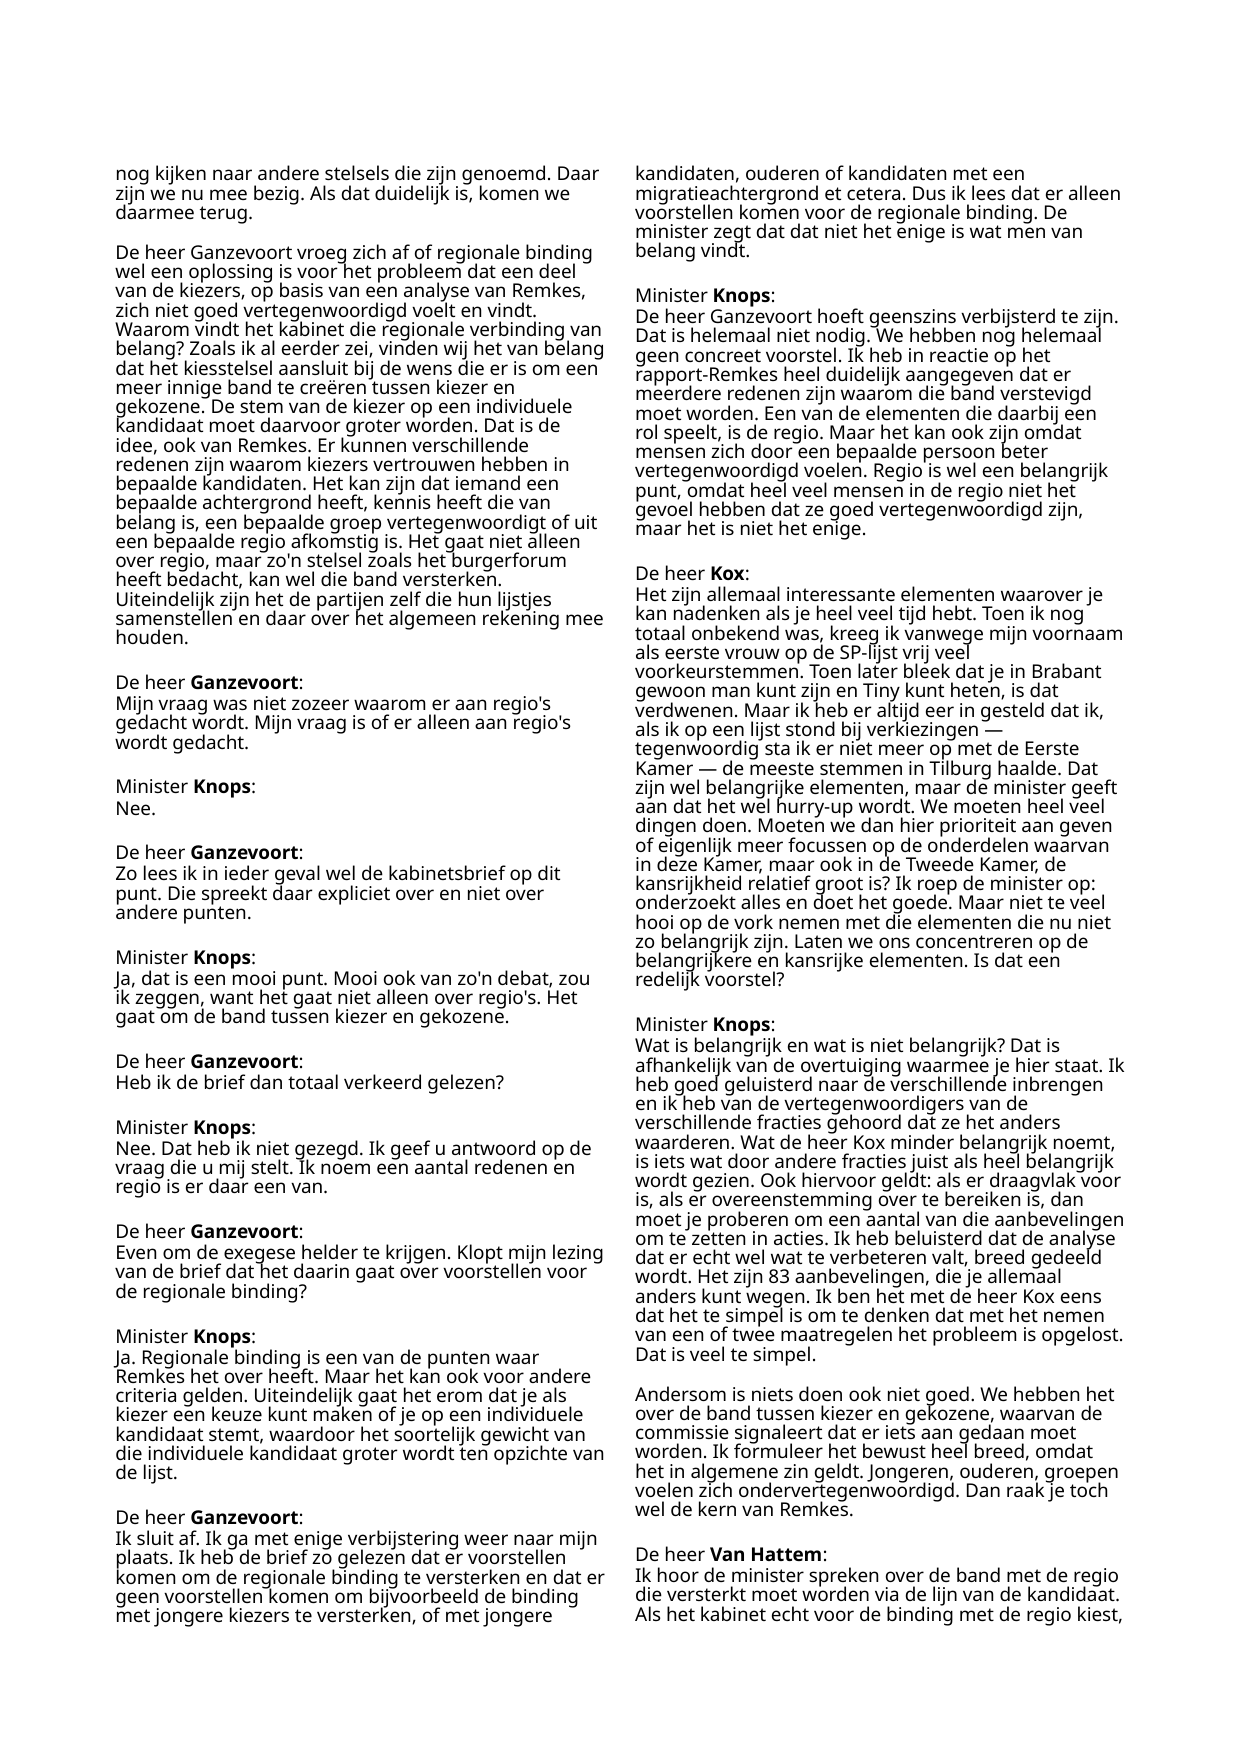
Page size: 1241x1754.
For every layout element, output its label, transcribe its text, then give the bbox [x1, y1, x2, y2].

text Het zijn allemaal interessante elementen waarover je kan nadenken als je heel veel tijd hebt. Toen ik nog totaal onbekend was, kreeg ik vanwege mijn voornaam als eerste vrouw op de SP-lijst vrij veel voorkeurstemmen. Toen later bleek dat je in Brabant gewoon man kunt zijn en Tiny kunt heten, is dat verdwenen. Maar ik heb er altijd eer in gesteld dat ik, als ik op een lijst stond bij verkiezingen — tegenwoordig sta ik er niet meer op met de Eerste Kamer — de meeste stemmen in Tilburg haalde. Dat zijn wel belangrijke elementen, maar de minister geeft aan dat het wel hurry-up wordt. We moeten heel veel dingen doen. Moeten we dan hier prioriteit aan geven of eigenlijk meer focussen op de onderdelen waarvan in deze Kamer, maar ook in de Tweede Kamer, de kansrijkheid relatief groot is? Ik roep de minister op: onderzoekt alles en doet het goede. Maar niet te veel hooi op de vork nemen met die elementen die nu niet zo belangrijk zijn. Laten we ons concentreren op de belangrijkere en kansrijke elementen. Is dat een redelijk voorstel? [635, 586, 1125, 991]
text De heer Kox: [635, 560, 1125, 586]
text Minister Knops: [635, 282, 1125, 308]
text Wat is belangrijk en wat is niet belangrijk? Dat is afhankelijk van de overtuiging waarmee je hier staat. Ik heb goed geluisterd naar de verschillende inbrengen en ik heb van de vertegenwoordigers van de verschillende fracties gehoord dat ze het anders waarderen. Wat de heer Kox minder belangrijk noemt, is iets wat door andere fracties juist als heel belangrijk wordt gezien. Ook hiervoor geldt: als er draagvlak voor is, als er overeenstemming over te bereiken is, dan moet je proberen om een aantal van die aanbevelingen om te zetten in acties. Ik heb beluisterd dat de analyse dat er echt wel wat te verbeteren valt, breed gedeeld wordt. Het zijn 83 aanbevelingen, die je allemaal anders kunt wegen. Ik ben het met de heer Kox eens dat het te simpel is om te denken dat met het nemen van een of twee maatregelen het probleem is opgelost. Dat is veel te simpel. [635, 1037, 1125, 1365]
text Heb ik de brief dan totaal verkeerd gelezen? [115, 1074, 605, 1093]
text Nee. [115, 799, 605, 819]
text Mijn vraag was niet zozeer waarom er aan regio's gedacht wordt. Mijn vraag is of er alleen aan regio's wordt gedacht. [115, 695, 605, 753]
text De heer Van Hattem: [635, 1541, 1125, 1567]
text Minister Knops: [115, 944, 605, 970]
text Ik sluit af. Ik ga met enige verbijstering weer naar mijn plaats. Ik heb de brief zo gelezen dat er voorstellen komen om de regionale binding te versterken en dat er geen voorstellen komen om bijvoorbeeld de binding met jongere kiezers te versterken, of met jongere [115, 1530, 605, 1626]
text De heer Ganzevoort vroeg zich af of regionale binding wel een oplossing is voor het probleem dat een deel van de kiezers, op basis van een analyse van Remkes, zich niet goed vertegenwoordigd voelt en vindt. Waarom vindt het kabinet die regionale verbinding van belang? Zoals ik al eerder zei, vinden wij het van belang dat het kiesstelsel aansluit bij de wens die er is om een meer innige band te creëren tussen kiezer en gekozene. De stem van de kiezer op een individuele kandidaat moet daarvoor groter worden. Dat is de idee, ook van Remkes. Er kunnen verschillende redenen zijn waarom kiezers vertrouwen hebben in bepaalde kandidaten. Het kan zijn dat iemand een bepaalde achtergrond heeft, kennis heeft die van belang is, een bepaalde groep vertegenwoordigt of uit een bepaalde regio afkomstig is. Het gaat niet alleen over regio, maar zo'n stelsel zoals het burgerforum heeft bedacht, kan wel die band versterken. Uiteindelijk zijn het de partijen zelf die hun lijstjes samenstellen en daar over het algemeen rekening mee houden. [115, 244, 605, 648]
text Ja. Regionale binding is een van de punten waar Remkes het over heeft. Maar het kan ook voor andere criteria gelden. Uiteindelijk gaat het erom dat je als kiezer een keuze kunt maken of je op een individuele kandidaat stemt, waardoor het soortelijk gewicht van die individuele kandidaat groter wordt ten opzichte van de lijst. [115, 1349, 605, 1483]
text De heer Ganzevoort: [115, 1218, 605, 1244]
text Ik hoor de minister spreken over de band met de regio die versterkt moet worden via de lijn van de kandidaat. Als het kabinet echt voor de binding met de regio kiest, [635, 1567, 1125, 1625]
text Minister Knops: [115, 1323, 605, 1349]
text Andersom is niets doen ook niet goed. We hebben het over de band tussen kiezer en gekozene, waarvan de commissie signaleert dat er iets aan gedaan moet worden. Ik formuleer het bewust heel breed, omdat het in algemene zin geldt. Jongeren, ouderen, groepen voelen zich ondervertegenwoordigd. Dan raak je toch wel de kern van Remkes. [635, 1386, 1125, 1521]
text Minister Knops: [635, 1012, 1125, 1037]
text De heer Ganzevoort hoeft geenszins verbijsterd te zijn. Dat is helemaal niet nodig. We hebben nog helemaal geen concreet voorstel. Ik heb in reactie op het rapport-Remkes heel duidelijk aangegeven dat er meerdere redenen zijn waarom die band verstevigd moet worden. Een van de elementen die daarbij een rol speelt, is de regio. Maar het kan ook zijn omdat mensen zich door een bepaalde persoon beter vertegenwoordigd voelen. Regio is wel een belangrijk punt, omdat heel veel mensen in de regio niet het gevoel hebben dat ze goed vertegenwoordigd zijn, maar het is niet het enige. [635, 308, 1125, 539]
text De heer Ganzevoort: [115, 1048, 605, 1074]
text kandidaten, ouderen of kandidaten met een migratieachtergrond et cetera. Dus ik lees dat er alleen voorstellen komen voor de regionale binding. De minister zegt dat dat niet het enige is wat men van belang vindt. [635, 165, 1125, 262]
text De heer Ganzevoort: [115, 1504, 605, 1530]
text Nee. Dat heb ik niet gezegd. Ik geef u antwoord op de vraag die u mij stelt. Ik noem een aantal redenen en regio is er daar een van. [115, 1140, 605, 1198]
text Zo lees ik in ieder geval wel de kabinetsbrief op dit punt. Die spreekt daar expliciet over en niet over andere punten. [115, 865, 605, 923]
text De heer Ganzevoort: [115, 839, 605, 865]
text Ja, dat is een mooi punt. Mooi ook van zo'n debat, zou ik zeggen, want het gaat niet alleen over regio's. Het gaat om de band tussen kiezer en gekozene. [115, 970, 605, 1027]
text Minister Knops: [115, 1114, 605, 1140]
text nog kijken naar andere stelsels die zijn genoemd. Daar zijn we nu mee bezig. Als dat duidelijk is, komen we daarmee terug. [115, 165, 605, 223]
text Even om de exegese helder te krijgen. Klopt mijn lezing van de brief dat het daarin gaat over voorstellen voor de regionale binding? [115, 1244, 605, 1302]
text Minister Knops: [115, 774, 605, 799]
text De heer Ganzevoort: [115, 669, 605, 695]
